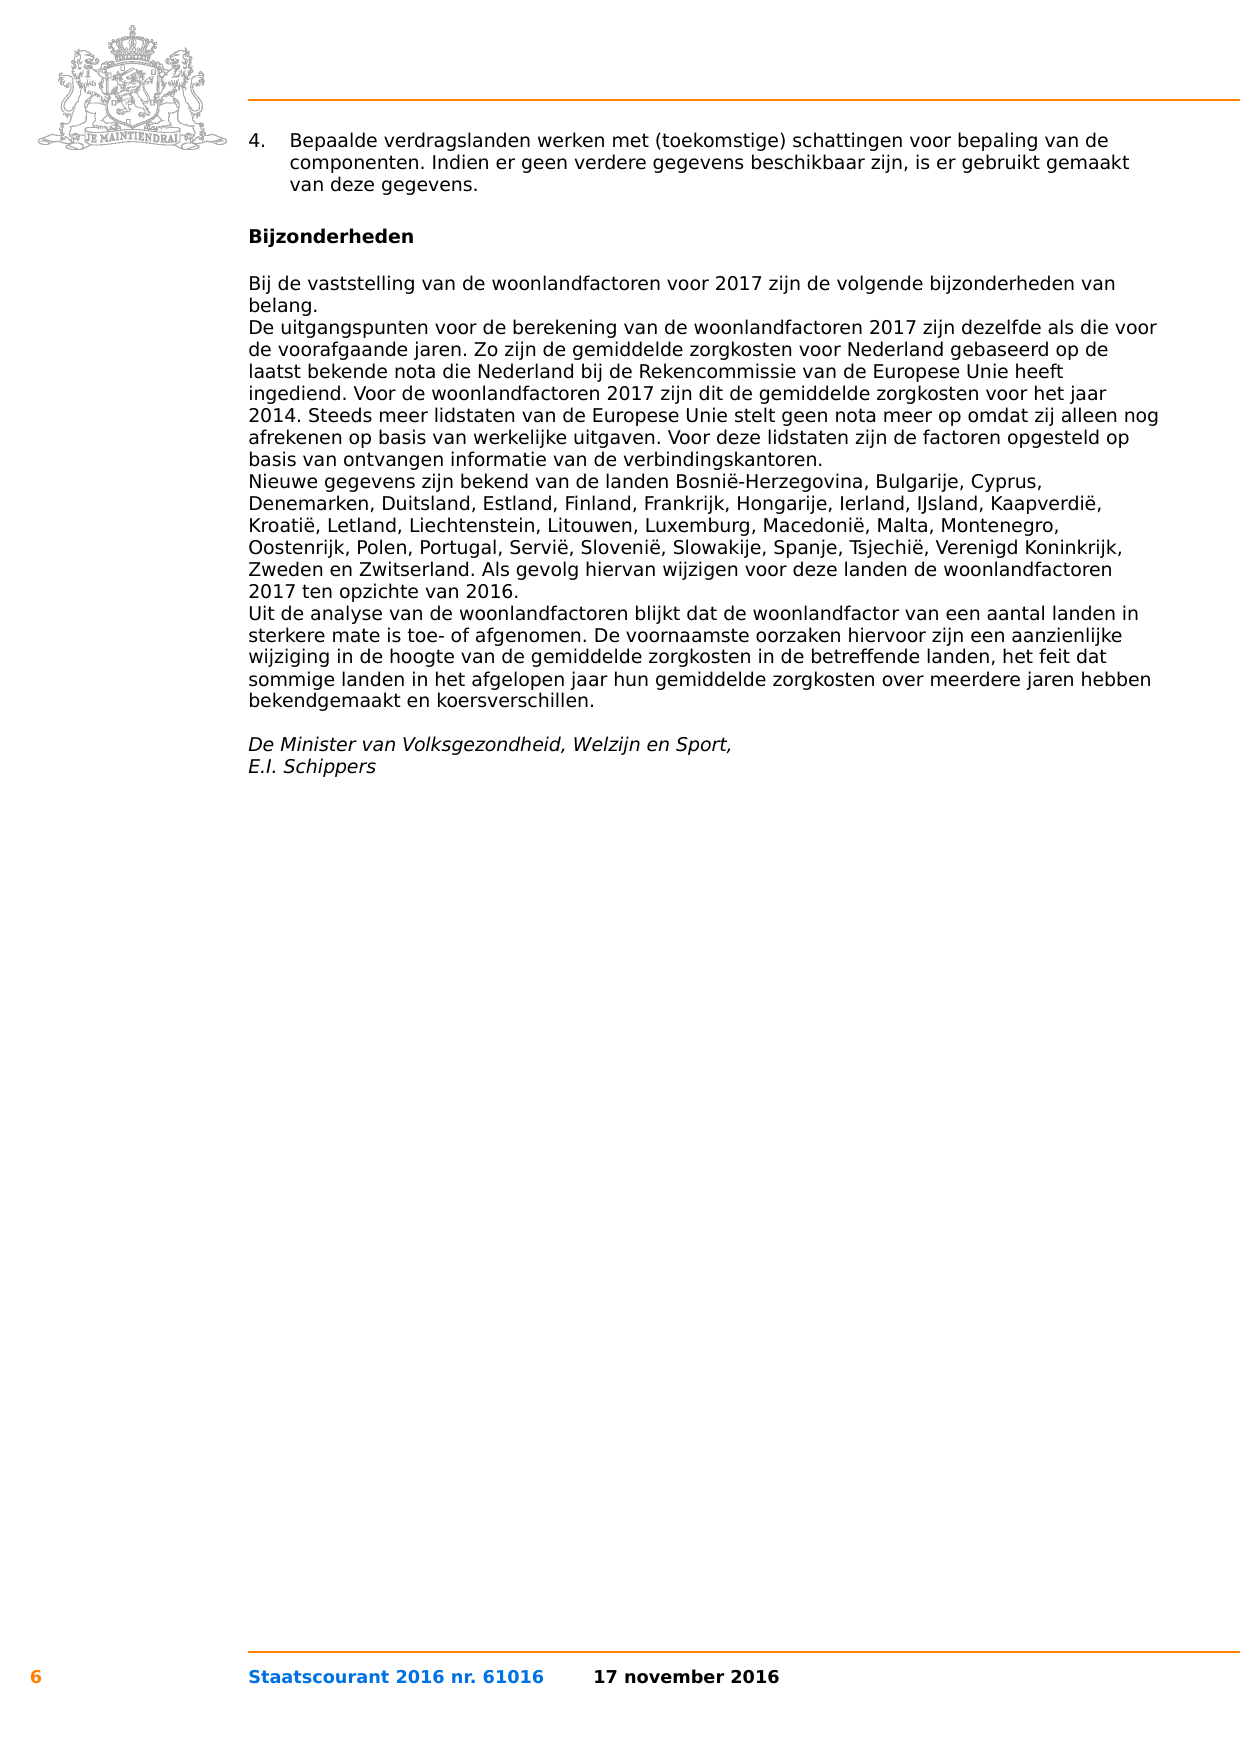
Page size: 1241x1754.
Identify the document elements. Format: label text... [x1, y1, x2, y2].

text 4. Bepaalde verdragslanden werken met (toekomstige) schattingen voor bepaling van de componenten. Indien er geen verdere gegevens beschikbaar zijn, is er gebruikt gemaakt van deze gegevens. [248, 130, 1163, 196]
picture [38, 25, 227, 150]
text De Minister van Volksgezondheid, Welzijn en Sport, E.I. Schippers [248, 734, 1163, 778]
text Uit de analyse van de woonlandfactoren blijkt dat de woonlandfactor van een aantal landen in sterkere mate is toe- of afgenomen. De voornaamste oorzaken hiervoor zijn een aanzienlijke wijziging in de hoogte van de gemiddelde zorgkosten in de betreffende landen, het feit dat sommige landen in het afgelopen jaar hun gemiddelde zorgkosten over meerdere jaren hebben bekendgemaakt en koersverschillen. [248, 602, 1163, 712]
text Bij de vaststelling van de woonlandfactoren voor 2017 zijn de volgende bijzonderheden van belang. [248, 273, 1163, 317]
subtitle Bijzonderheden [248, 226, 1163, 248]
text Nieuwe gegevens zijn bekend van de landen Bosnië-Herzegovina, Bulgarije, Cyprus, Denemarken, Duitsland, Estland, Finland, Frankrijk, Hongarije, Ierland, IJsland, Kaapverdië, Kroatië, Letland, Liechtenstein, Litouwen, Luxemburg, Macedonië, Malta, Montenegro, Oostenrijk, Polen, Portugal, Servië, Slovenië, Slowakije, Spanje, Tsjechië, Verenigd Koninkrijk, Zweden en Zwitserland. Als gevolg hiervan wijzigen voor deze landen de woonlandfactoren 2017 ten opzichte van 2016. [248, 471, 1163, 602]
text De uitgangspunten voor de berekening van de woonlandfactoren 2017 zijn dezelfde als die voor de voorafgaande jaren. Zo zijn de gemiddelde zorgkosten voor Nederland gebaseerd op de laatst bekende nota die Nederland bij de Rekencommissie van de Europese Unie heeft ingediend. Voor de woonlandfactoren 2017 zijn dit de gemiddelde zorgkosten voor het jaar 2014. Steeds meer lidstaten van de Europese Unie stelt geen nota meer op omdat zij alleen nog afrekenen op basis van werkelijke uitgaven. Voor deze lidstaten zijn de factoren opgesteld op basis van ontvangen informatie van de verbindingskantoren. [248, 317, 1163, 471]
